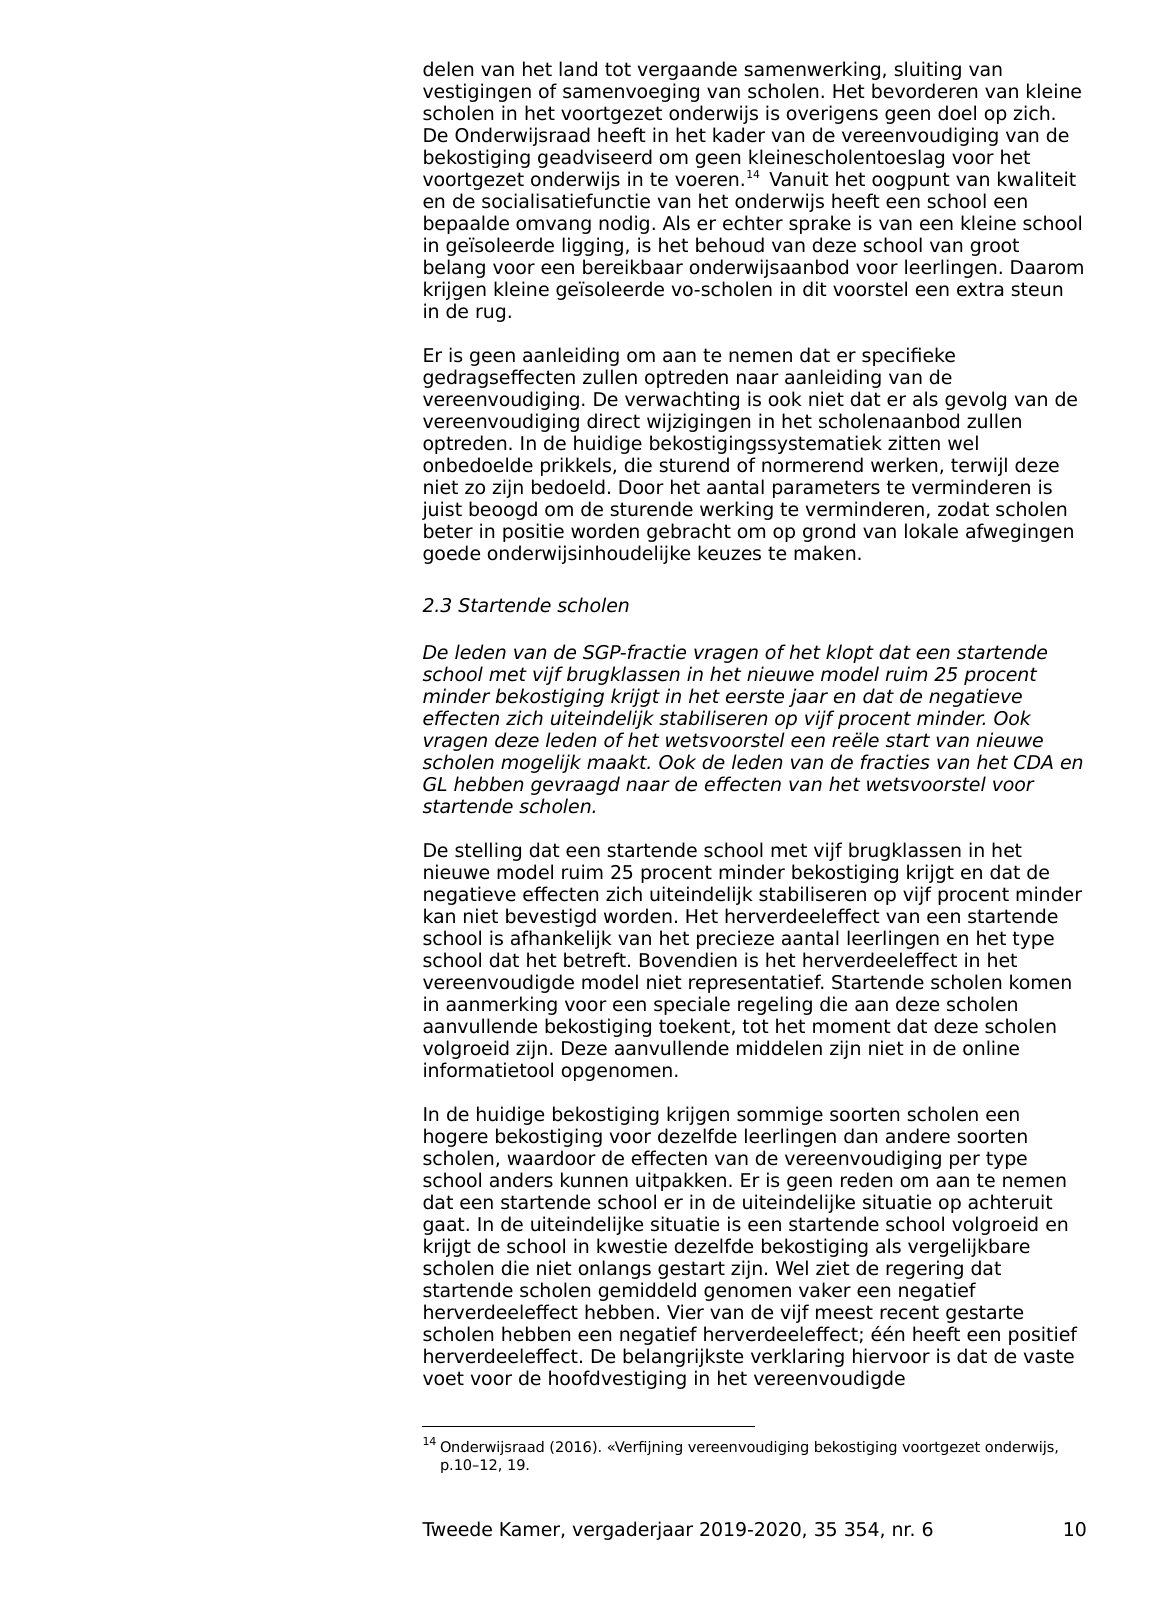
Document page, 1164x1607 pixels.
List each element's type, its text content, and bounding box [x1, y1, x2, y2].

text delen van het land tot vergaande samenwerking, sluiting van vestigingen of samenvoeging van scholen. Het bevorderen van kleine scholen in het voortgezet onderwijs is overigens geen doel op zich. De Onderwijsraad heeft in het kader van de vereenvoudiging van de bekostiging geadviseerd om geen kleinescholentoeslag voor het voortgezet onderwijs in te voeren. Vanuit het oogpunt van kwaliteit en de socialisatiefunctie van het onderwijs heeft een school een bepaalde omvang nodig. Als er echter sprake is van een kleine school in geïsoleerde ligging, is het behoud van deze school van groot belang voor een bereikbaar onderwijsaanbod voor leerlingen. Daarom krijgen kleine geïsoleerde vo-scholen in dit voorstel een extra steun in de rug. [422, 59, 1087, 323]
text Er is geen aanleiding om aan te nemen dat er specifieke gedragseffecten zullen optreden naar aanleiding van de vereenvoudiging. De verwachting is ook niet dat er als gevolg van de vereenvoudiging direct wijzigingen in het scholenaanbod zullen optreden. In de huidige bekostigingssystematiek zitten wel onbedoelde prikkels, die sturend of normerend werken, terwijl deze niet zo zijn bedoeld. Door het aantal parameters te verminderen is juist beoogd om de sturende werking te verminderen, zodat scholen beter in positie worden gebracht om op grond van lokale afwegingen goede onderwijsinhoudelijke keuzes te maken. [422, 345, 1087, 565]
text In de huidige bekostiging krijgen sommige soorten scholen een hogere bekostiging voor dezelfde leerlingen dan andere soorten scholen, waardoor de effecten van de vereenvoudiging per type school anders kunnen uitpakken. Er is geen reden om aan te nemen dat een startende school er in de uiteindelijke situatie op achteruit gaat. In de uiteindelijke situatie is een startende school volgroeid en krijgt de school in kwestie dezelfde bekostiging als vergelijkbare scholen die niet onlangs gestart zijn. Wel ziet de regering dat startende scholen gemiddeld genomen vaker een negatief herverdeeleffect hebben. Vier van de vijf meest recent gestarte scholen hebben een negatief herverdeeleffect; één heeft een positief herverdeeleffect. De belangrijkste verklaring hiervoor is dat de vaste voet voor de hoofdvestiging in het vereenvoudigde [422, 1104, 1087, 1389]
subtitle 2.3 Startende scholen [422, 595, 1087, 617]
text Onderwijsraad (2016). «Verfijning vereenvoudiging bekostiging voortgezet onderwijs, p.10–12, 19. [422, 1435, 1087, 1474]
text De leden van de SGP-fractie vragen of het klopt dat een startende school met vijf brugklassen in het nieuwe model ruim 25 procent minder bekostiging krijgt in het eerste jaar en dat de negatieve effecten zich uiteindelijk stabiliseren op vijf procent minder. Ook vragen deze leden of het wetsvoorstel een reële start van nieuwe scholen mogelijk maakt. Ook de leden van de fracties van het CDA en GL hebben gevraagd naar de effecten van het wetsvoorstel voor startende scholen. [422, 642, 1087, 818]
text De stelling dat een startende school met vijf brugklassen in het nieuwe model ruim 25 procent minder bekostiging krijgt en dat de negatieve effecten zich uiteindelijk stabiliseren op vijf procent minder kan niet bevestigd worden. Het herverdeeleffect van een startende school is afhankelijk van het precieze aantal leerlingen en het type school dat het betreft. Bovendien is het herverdeeleffect in het vereenvoudigde model niet representatief. Startende scholen komen in aanmerking voor een speciale regeling die aan deze scholen aanvullende bekostiging toekent, tot het moment dat deze scholen volgroeid zijn. Deze aanvullende middelen zijn niet in de online informatietool opgenomen. [422, 840, 1087, 1082]
